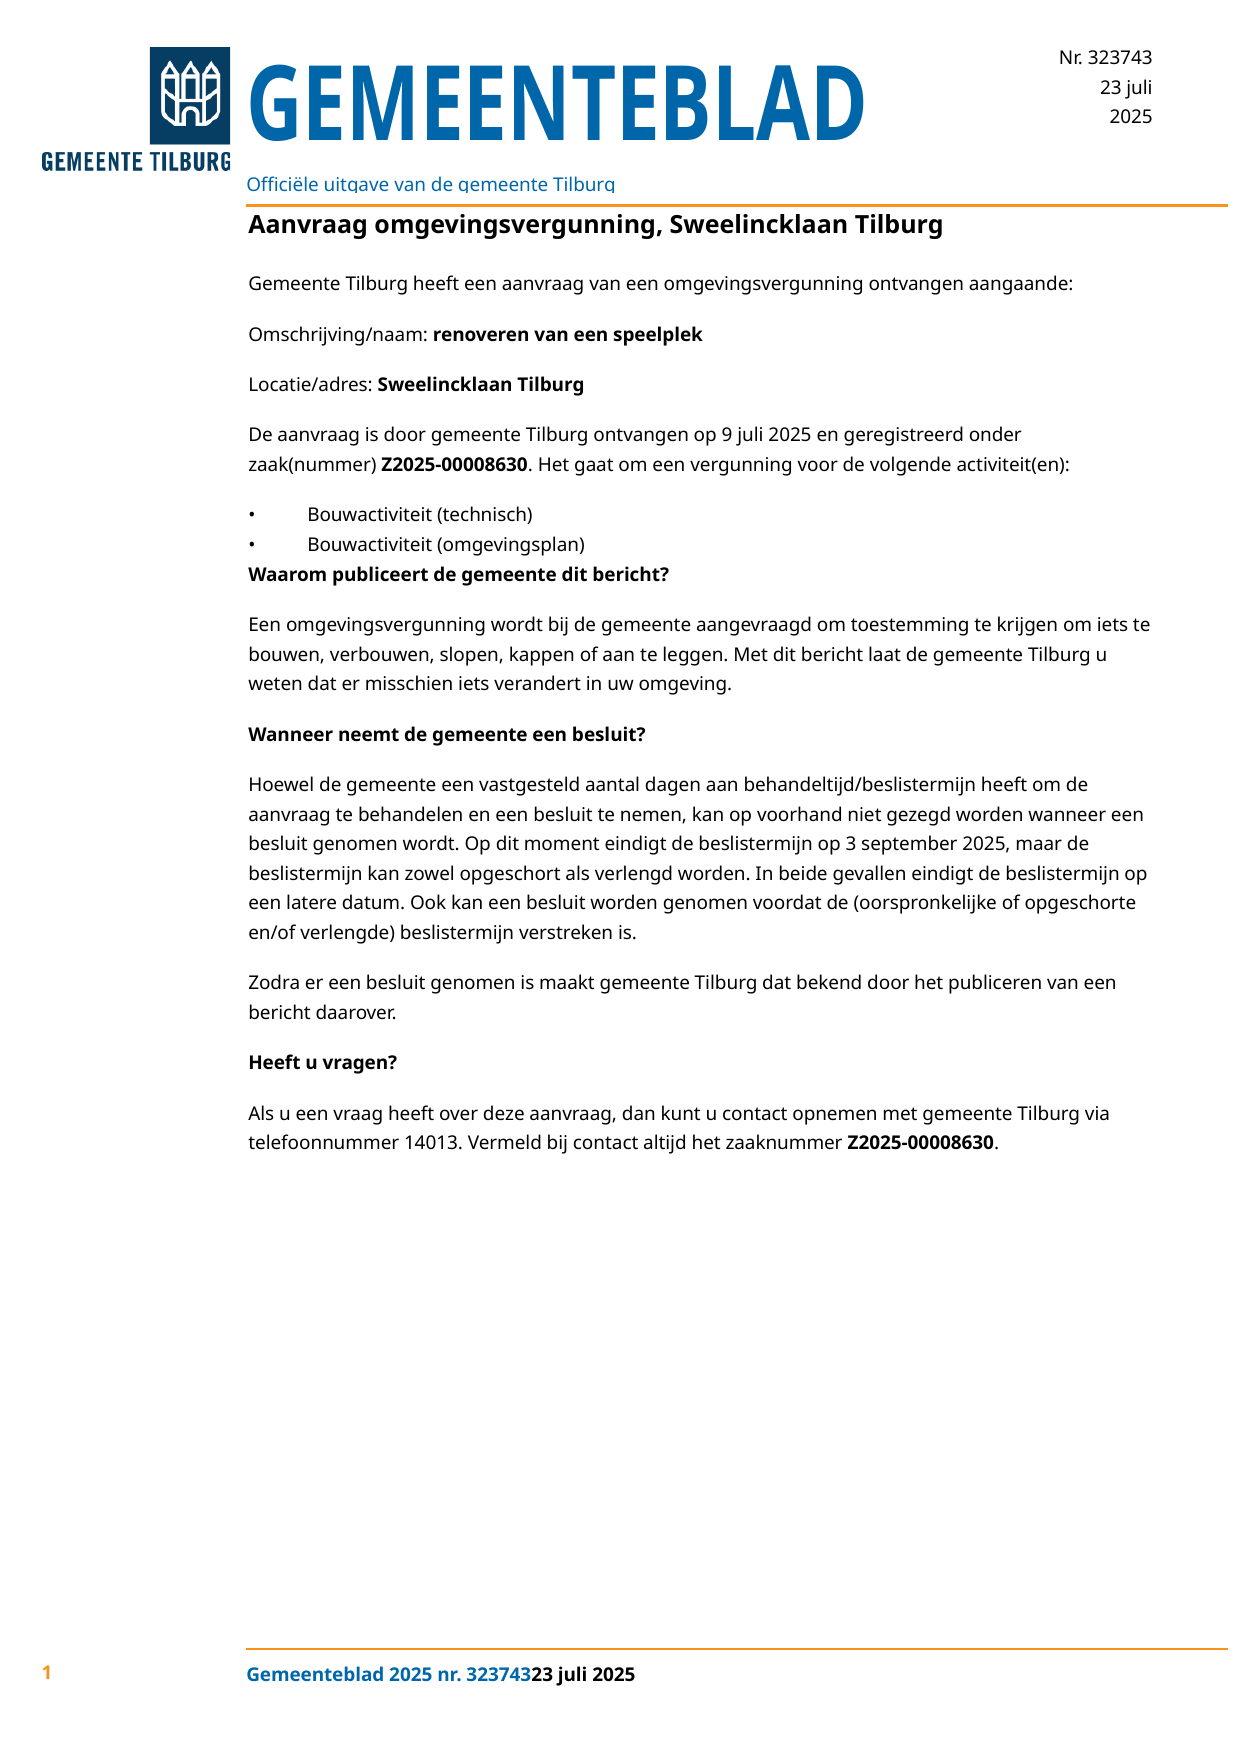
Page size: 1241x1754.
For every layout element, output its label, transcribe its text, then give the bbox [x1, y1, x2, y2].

text Als u een vraag heeft over deze aanvraag, dan kunt u contact opnemen met gemeente Tilburg via telefoonnummer 14013. Vermeld bij contact altijd het zaaknummer Z2025-00008630. [248, 1100, 1152, 1155]
text Waarom publiceert de gemeente dit bericht? [248, 561, 1152, 586]
text Een omgevingsvergunning wordt bij de gemeente aangevraagd om toestemming te krijgen om iets te bouwen, verbouwen, slopen, kappen of aan te leggen. Met dit bericht laat de gemeente Tilburg u weten dat er misschien iets verandert in uw omgeving. [248, 611, 1152, 696]
text Locatie/adres: Sweelincklaan Tilburg [248, 371, 1152, 397]
text Zodra er een besluit genomen is maakt gemeente Tilburg dat bekend door het publiceren van een bericht daarover. [248, 969, 1152, 1025]
list Bouwactiviteit (technisch) [248, 502, 1152, 527]
text Gemeente Tilburg heeft een aanvraag van een omgevingsvergunning ontvangen aangaande: [248, 270, 1152, 296]
text Aanvraag omgevingsvergunning, Sweelincklaan Tilburg [248, 207, 1152, 241]
text Hoewel de gemeente een vastgesteld aantal dagen aan behandeltijd/beslistermijn heeft om de aanvraag te behandelen en een besluit te nemen, kan op voorhand niet gezegd worden wanneer een besluit genomen wordt. Op dit moment eindigt de beslistermijn op 3 september 2025, maar de beslistermijn kan zowel opgeschort als verlengd worden. In beide gevallen eindigt de beslistermijn op een latere datum. Ook kan een besluit worden genomen voordat de (oorspronkelijke of opgeschorte en/of verlengde) beslistermijn verstreken is. [248, 771, 1152, 945]
list Bouwactiviteit (omgevingsplan) [248, 531, 1152, 557]
text Wanneer neemt de gemeente een besluit? [248, 721, 1152, 746]
text De aanvraag is door gemeente Tilburg ontvangen op 9 juli 2025 en geregistreerd onder zaak(nummer) Z2025-00008630. Het gaat om een vergunning voor de volgende activiteit(en): [248, 422, 1152, 477]
text Omschrijving/naam: renoveren van een speelplek [248, 321, 1152, 346]
text Heeft u vragen? [248, 1049, 1152, 1075]
picture [41, 47, 231, 172]
